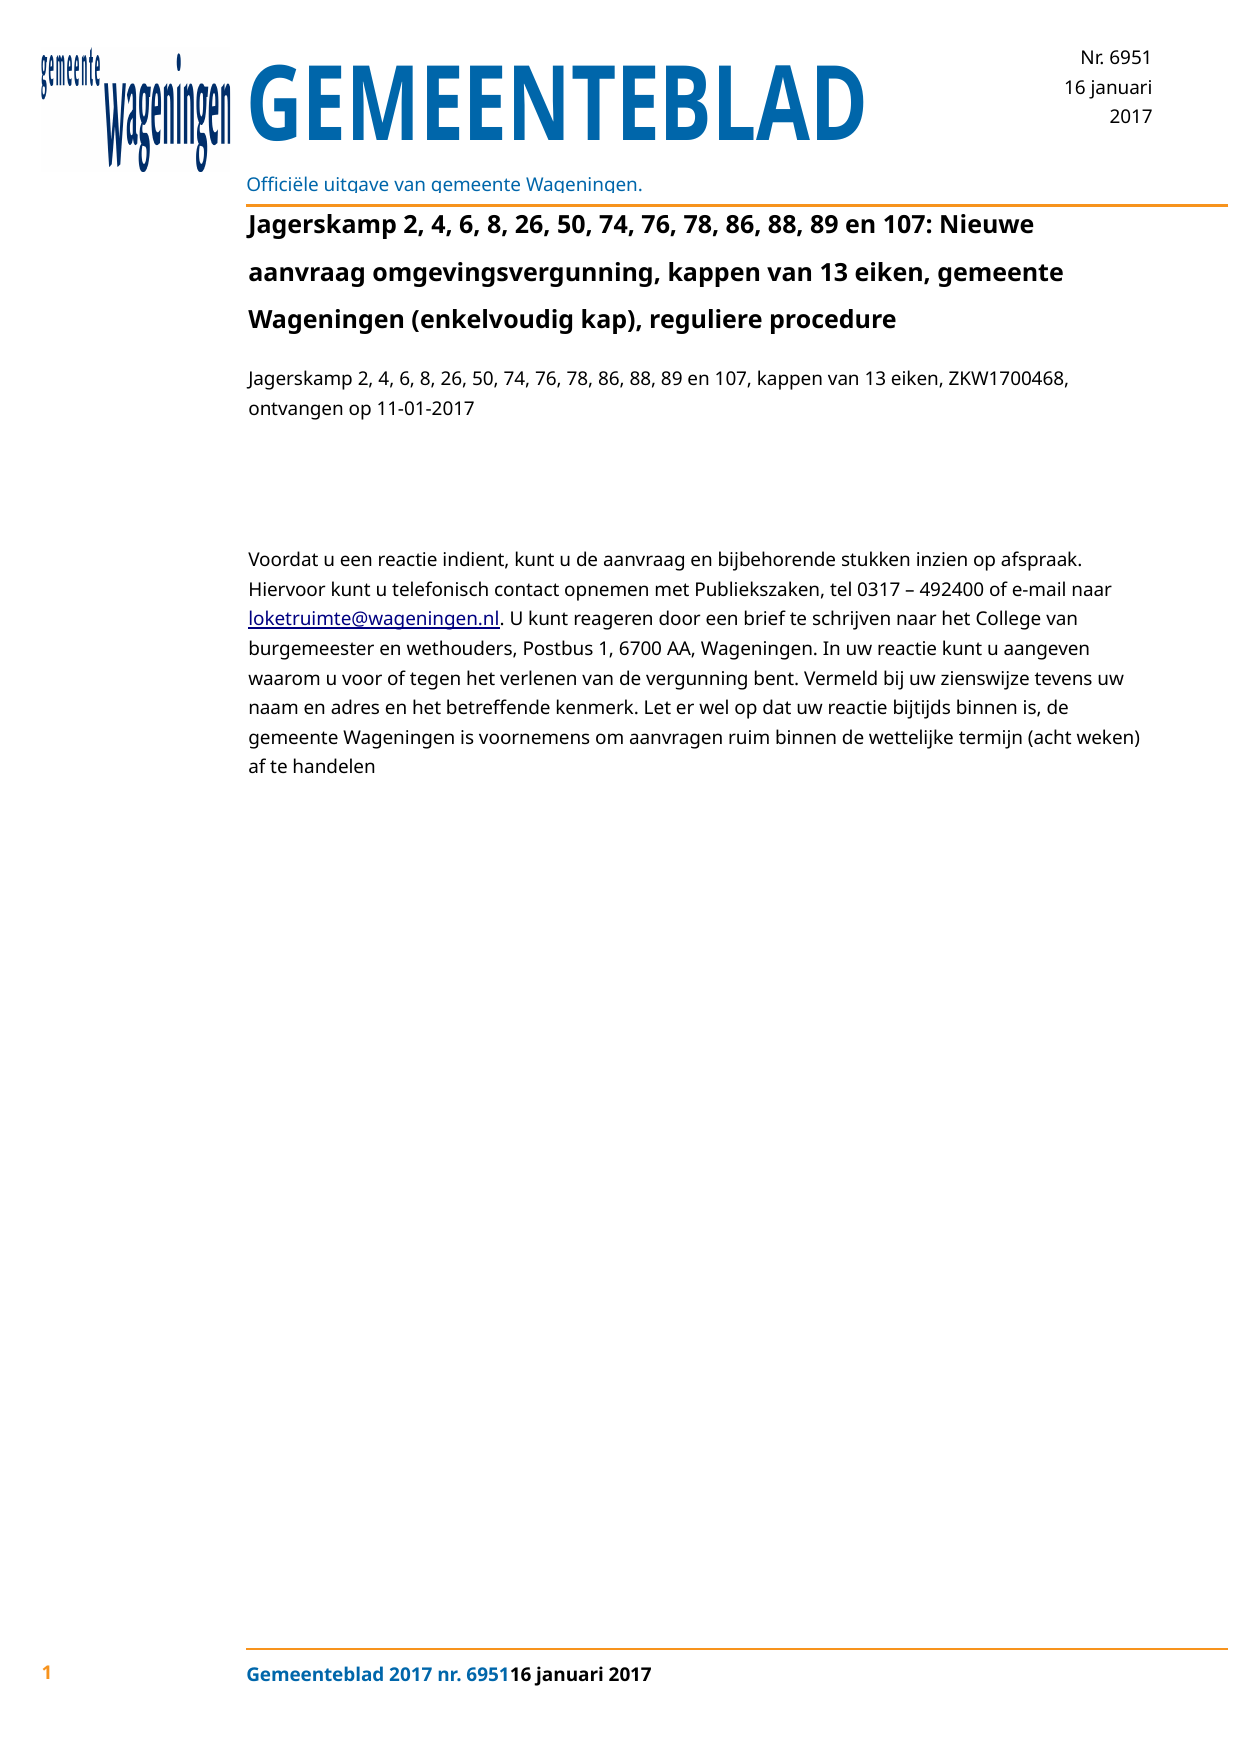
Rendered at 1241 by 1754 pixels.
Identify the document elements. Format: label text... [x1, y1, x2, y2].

text Jagerskamp 2, 4, 6, 8, 26, 50, 74, 76, 78, 86, 88, 89 en 107: Nieuwe aanvraag omgevingsvergunning, kappen van 13 eiken, gemeente Wageningen (enkelvoudig kap), reguliere procedure [248, 207, 1152, 336]
picture [41, 47, 231, 172]
text Voordat u een reactie indient, kunt u de aanvraag en bijbehorende stukken inzien op afspraak. Hiervoor kunt u telefonisch contact opnemen met Publiekszaken, tel 0317 – 492400 of e-mail naar loketruimte@wageningen.nl. U kunt reageren door een brief te schrijven naar het College van burgemeester en wethouders, Postbus 1, 6700 AA, Wageningen. In uw reactie kunt u aangeven waarom u voor of tegen het verlenen van de vergunning bent. Vermeld bij uw zienswijze tevens uw naam en adres en het betreffende kenmerk. Let er wel op dat uw reactie bijtijds binnen is, de gemeente Wageningen is voornemens om aanvragen ruim binnen de wettelijke termijn (acht weken) af te handelen [248, 546, 1152, 779]
text Jagerskamp 2, 4, 6, 8, 26, 50, 74, 76, 78, 86, 88, 89 en 107, kappen van 13 eiken, ZKW1700468, ontvangen op 11-01-2017 [248, 366, 1152, 421]
